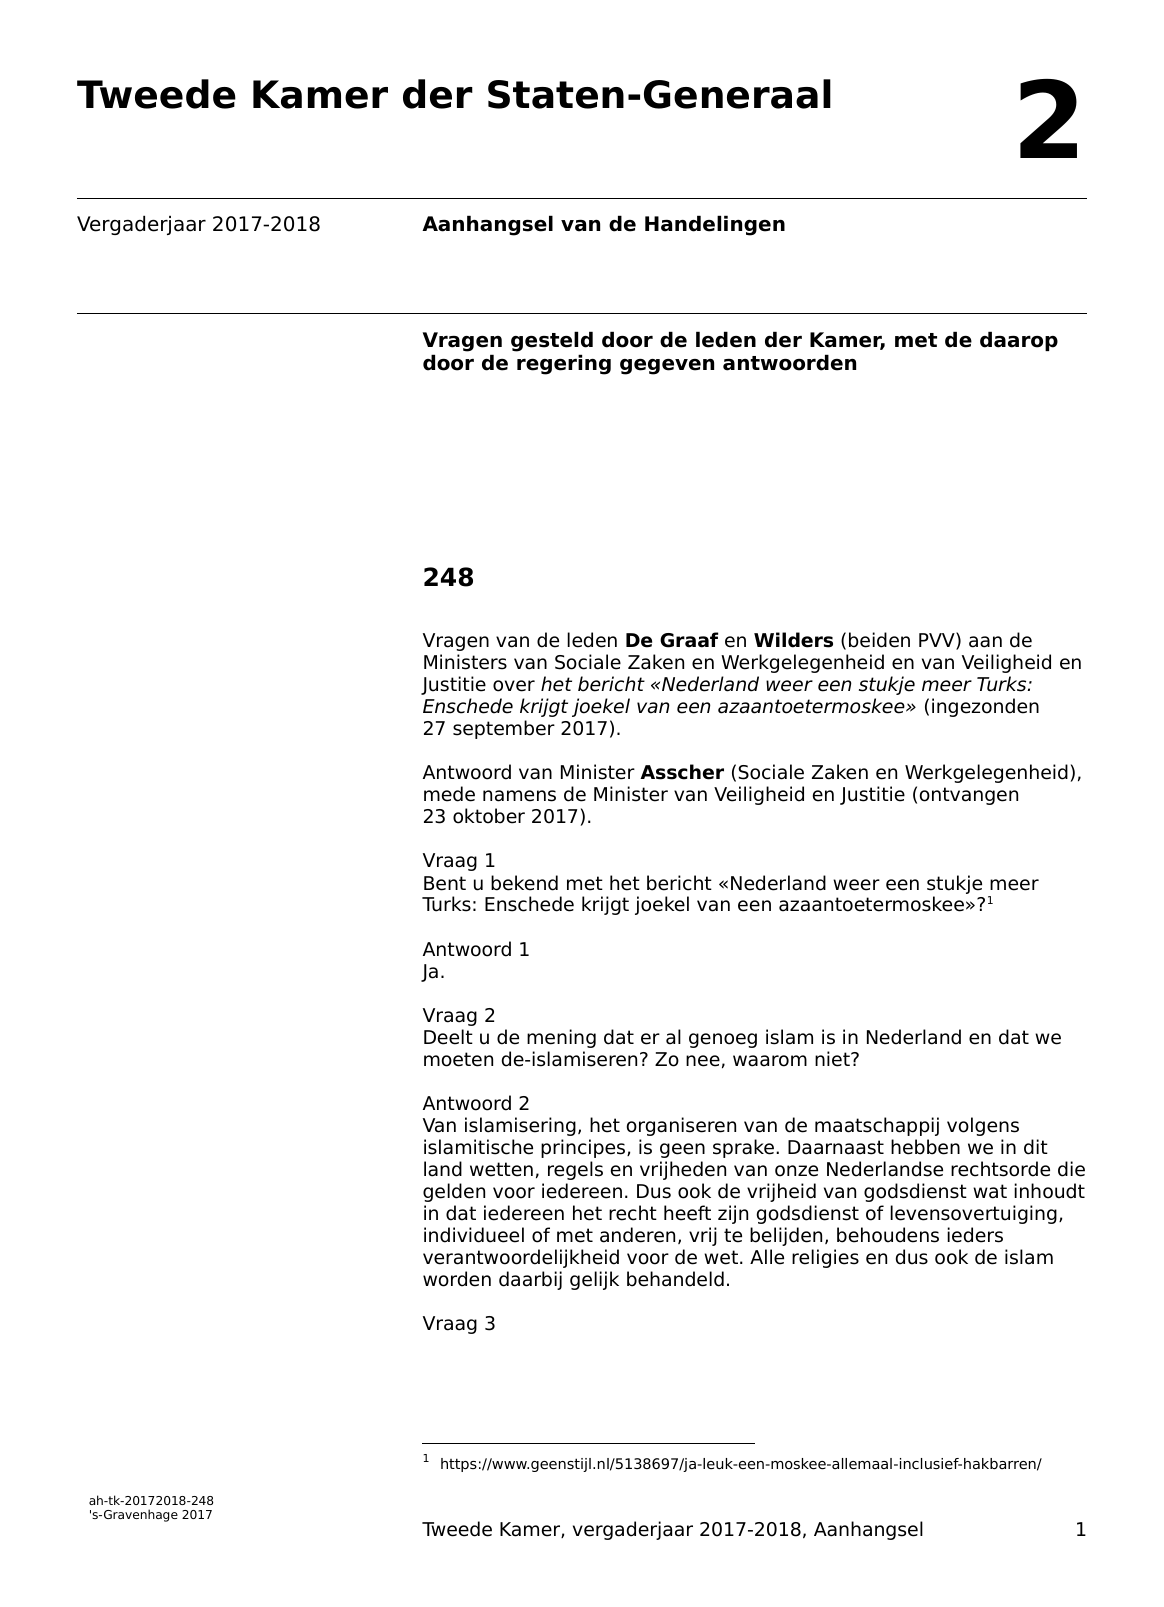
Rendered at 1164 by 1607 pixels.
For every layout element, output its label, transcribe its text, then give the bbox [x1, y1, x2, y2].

text Vragen van de leden De Graaf en Wilders (beiden PVV) aan de Ministers van Sociale Zaken en Werkgelegenheid en van Veiligheid en Justitie over het bericht «Nederland weer een stukje meer Turks: Enschede krijgt joekel van een azaantoetermoskee» (ingezonden 27 september 2017). [422, 630, 1087, 740]
text Antwoord 1 [422, 938, 1087, 961]
text 's-Gravenhage 2017 [88, 1508, 323, 1522]
table_header 2 [886, 59, 1087, 198]
table_cell Vergaderjaar 2017-2018 [77, 199, 422, 313]
text Vraag 2 [422, 1005, 1087, 1027]
text https://www.geenstijl.nl/5138697/ja-leuk-een-moskee-allemaal-inclusief-hakbarren/ [422, 1452, 1087, 1474]
text Antwoord 2 [422, 1093, 1087, 1115]
text Vraag 1 [422, 850, 1087, 872]
text 248 [422, 563, 1087, 592]
text Van islamisering, het organiseren van de maatschappij volgens islamitische principes, is geen sprake. Daarnaast hebben we in dit land wetten, regels en vrijheden van onze Nederlandse rechtsorde die gelden voor iedereen. Dus ook de vrijheid van godsdienst wat inhoudt in dat iedereen het recht heeft zijn godsdienst of levensovertuiging, individueel of met anderen, vrij te belijden, behoudens ieders verantwoordelijkheid voor de wet. Alle religies en dus ook de islam worden daarbij gelijk behandeld. [422, 1115, 1087, 1291]
table_cell [77, 314, 422, 375]
table_header Tweede Kamer der Staten-Generaal [77, 59, 886, 198]
text ah-tk-20172018-248 [88, 1494, 323, 1508]
table_cell Aanhangsel van de Handelingen [422, 199, 1087, 313]
text Ja. [422, 961, 1087, 982]
table_cell Vragen gesteld door de leden der Kamer, met de daarop door de regering gegeven antwoorden [422, 314, 1087, 375]
text Antwoord van Minister Asscher (Sociale Zaken en Werkgelegenheid), mede namens de Minister van Veiligheid en Justitie (ontvangen 23 oktober 2017). [422, 762, 1087, 828]
text Vraag 3 [422, 1313, 1087, 1335]
text Bent u bekend met het bericht «Nederland weer een stukje meer Turks: Enschede krijgt joekel van een azaantoetermoskee»? [422, 872, 1087, 916]
text Deelt u de mening dat er al genoeg islam is in Nederland en dat we moeten de-islamiseren? Zo nee, waarom niet? [422, 1027, 1087, 1071]
